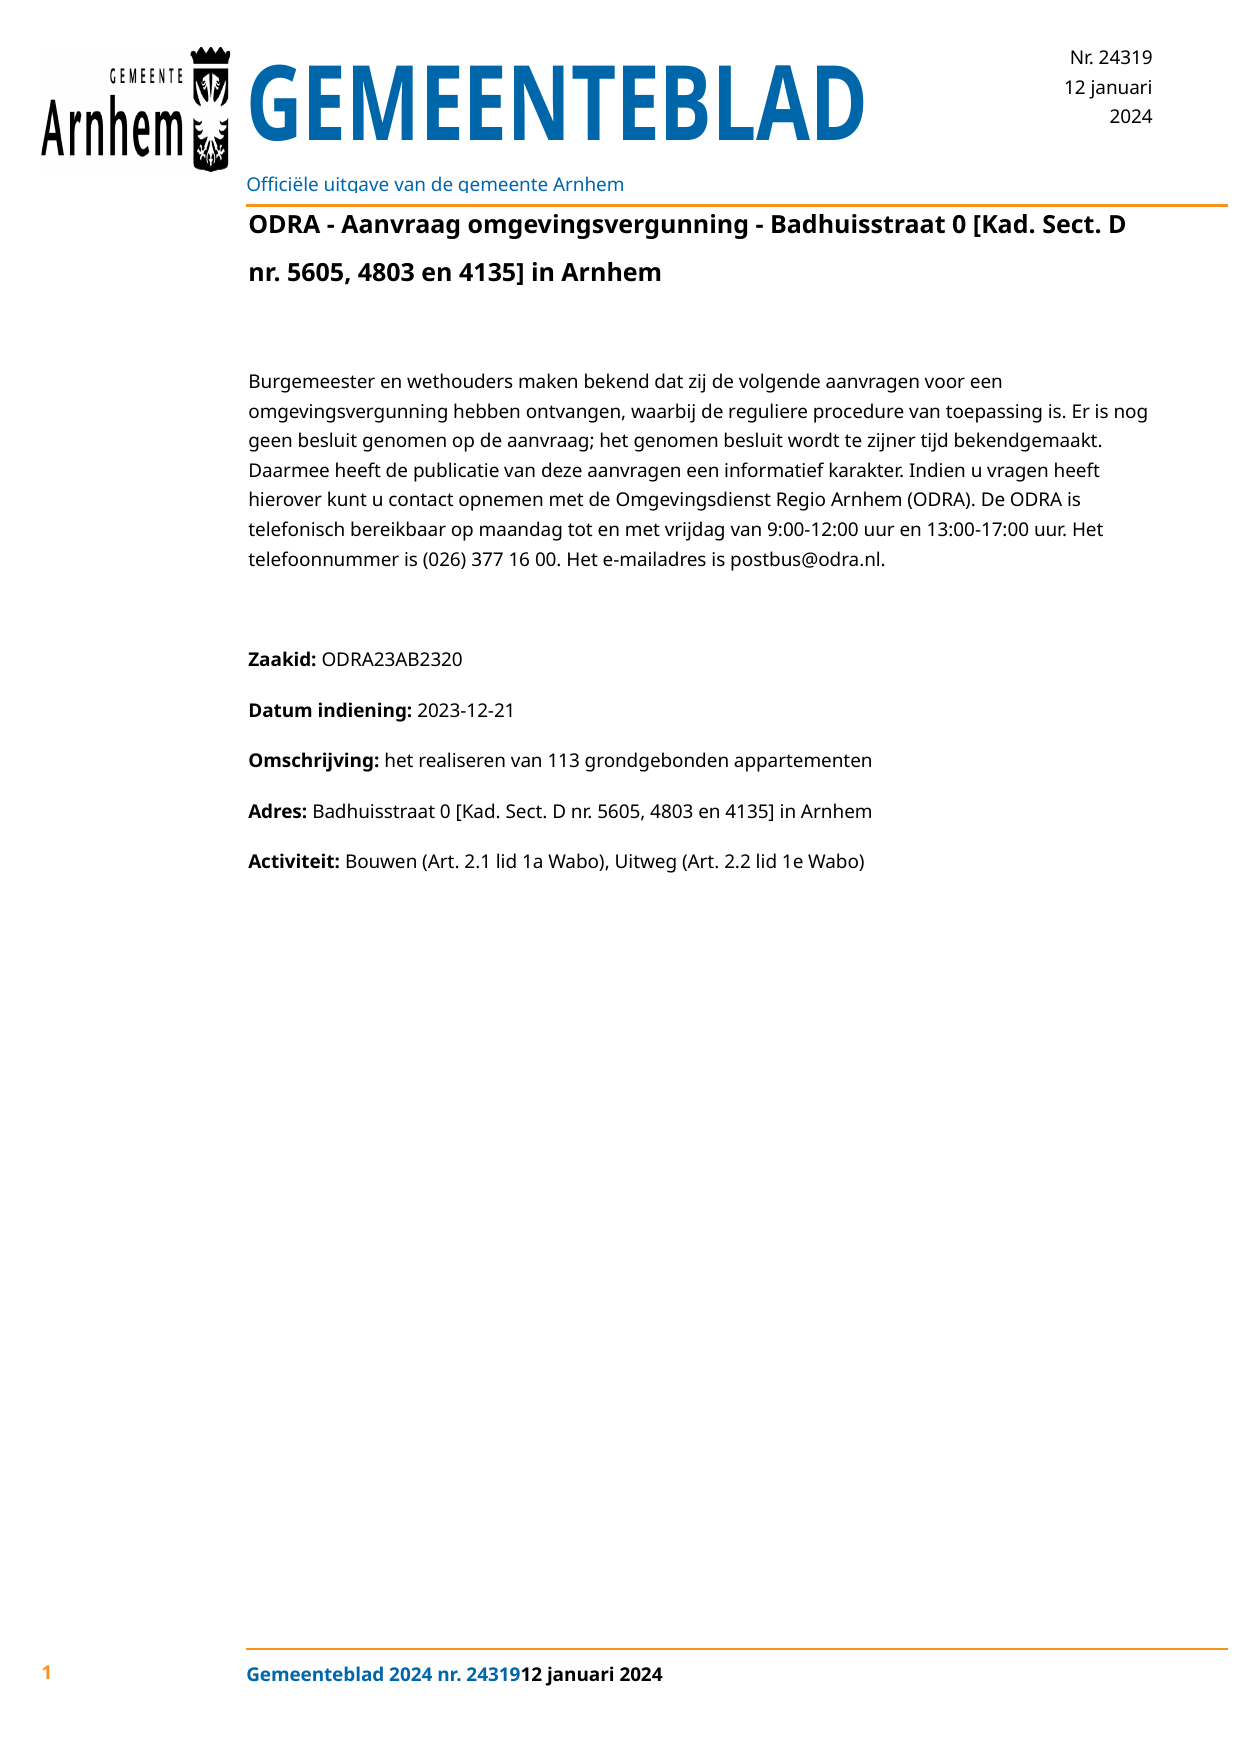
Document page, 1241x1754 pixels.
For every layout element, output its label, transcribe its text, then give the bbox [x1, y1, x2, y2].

text Burgemeester en wethouders maken bekend dat zij de volgende aanvragen voor een omgevingsvergunning hebben ontvangen, waarbij de reguliere procedure van toepassing is. Er is nog geen besluit genomen op de aanvraag; het genomen besluit wordt te zijner tijd bekendgemaakt. Daarmee heeft de publicatie van deze aanvragen een informatief karakter. Indien u vragen heeft hierover kunt u contact opnemen met de Omgevingsdienst Regio Arnhem (ODRA). De ODRA is telefonisch bereikbaar op maandag tot en met vrijdag van 9:00-12:00 uur en 13:00-17:00 uur. Het telefoonnummer is (026) 377 16 00. Het e-mailadres is postbus@odra.nl. [248, 368, 1152, 572]
text ODRA - Aanvraag omgevingsvergunning - Badhuisstraat 0 [Kad. Sect. D nr. 5605, 4803 en 4135] in Arnhem [248, 207, 1152, 288]
text Omschrijving: het realiseren van 113 grondgebonden appartementen [248, 747, 1152, 773]
text Adres: Badhuisstraat 0 [Kad. Sect. D nr. 5605, 4803 en 4135] in Arnhem [248, 798, 1152, 824]
text Zaakid: ODRA23AB2320 [248, 647, 1152, 672]
text Activiteit: Bouwen (Art. 2.1 lid 1a Wabo), Uitweg (Art. 2.2 lid 1e Wabo) [248, 848, 1152, 874]
picture [41, 47, 231, 172]
text Datum indiening: 2023-12-21 [248, 697, 1152, 723]
